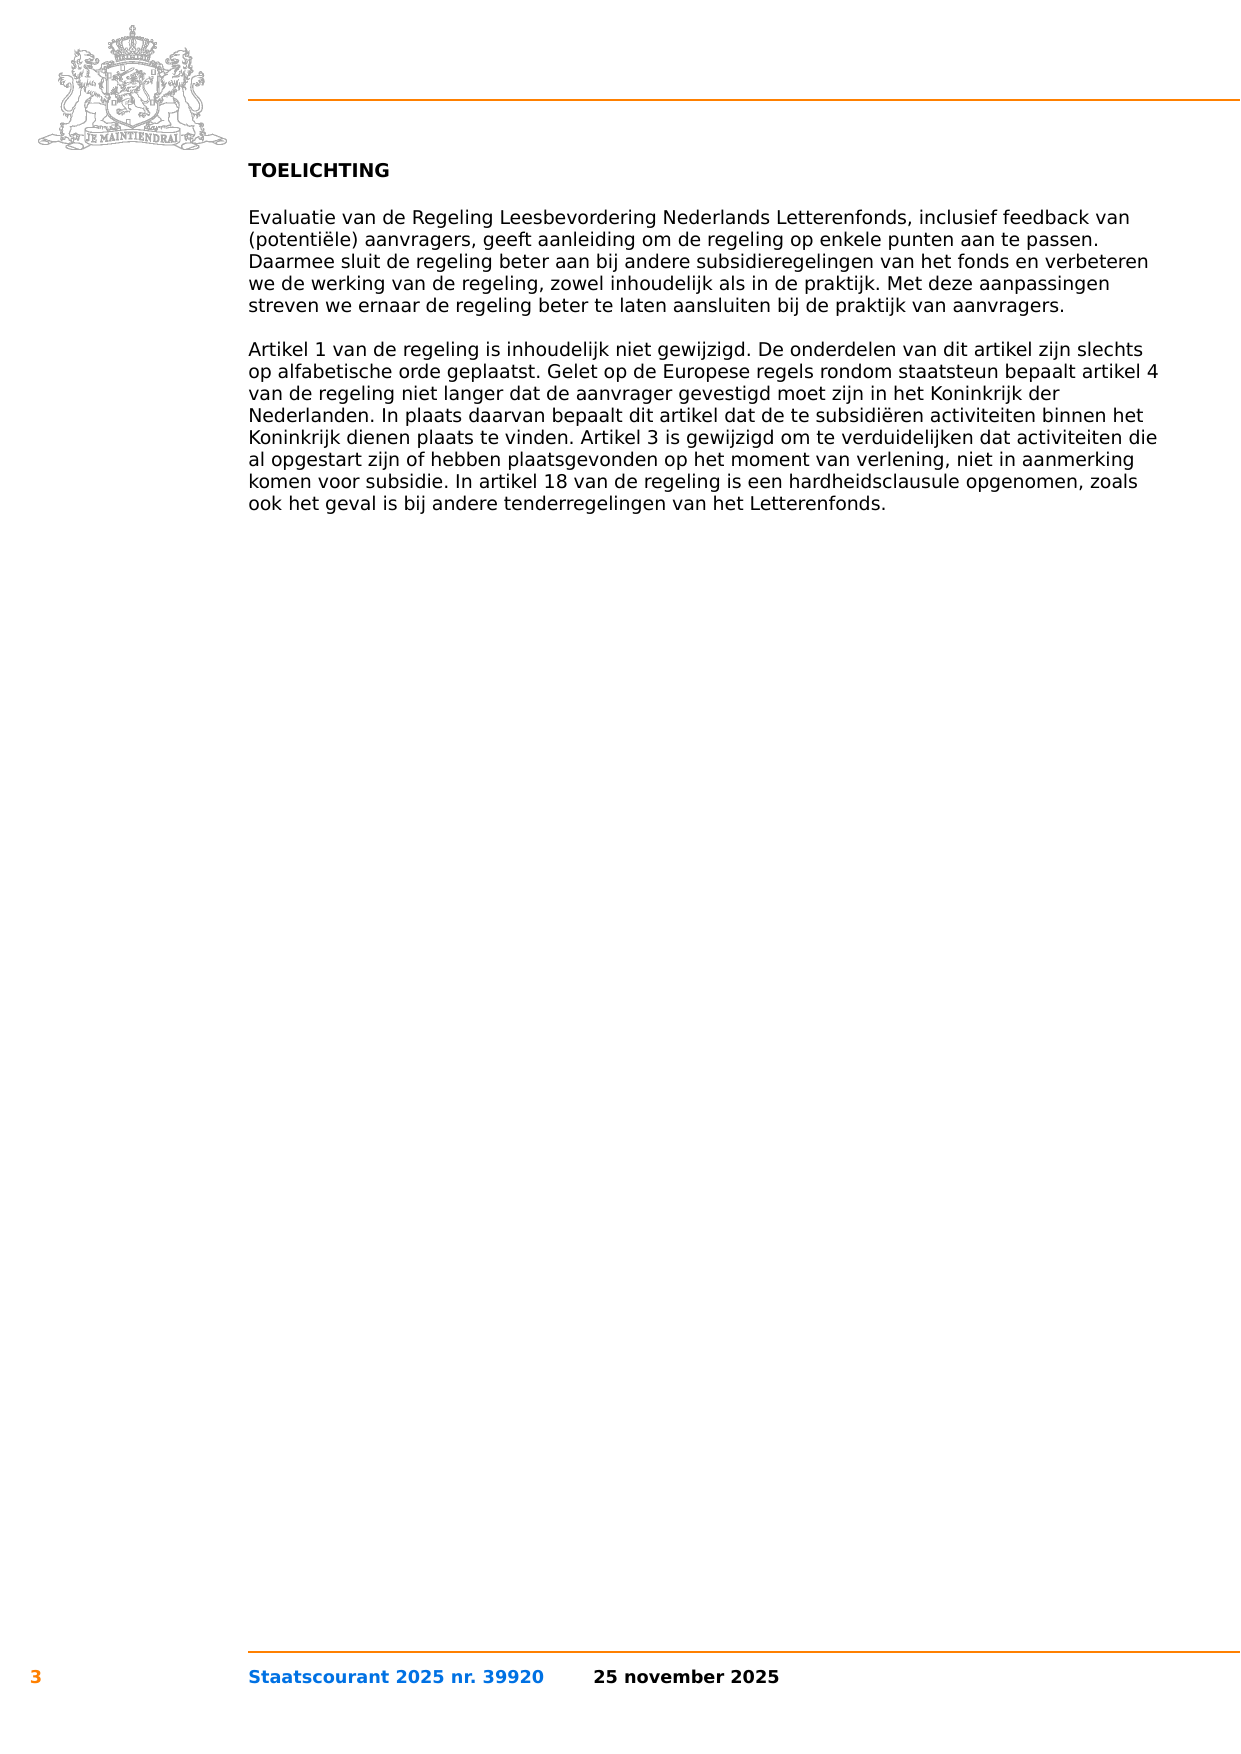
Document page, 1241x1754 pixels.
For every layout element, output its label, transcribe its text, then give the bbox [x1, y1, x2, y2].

subtitle TOELICHTING [248, 160, 1163, 182]
picture [38, 25, 227, 150]
text Artikel 1 van de regeling is inhoudelijk niet gewijzigd. De onderdelen van dit artikel zijn slechts op alfabetische orde geplaatst. Gelet op de Europese regels rondom staatsteun bepaalt artikel 4 van de regeling niet langer dat de aanvrager gevestigd moet zijn in het Koninkrijk der Nederlanden. In plaats daarvan bepaalt dit artikel dat de te subsidiëren activiteiten binnen het Koninkrijk dienen plaats te vinden. Artikel 3 is gewijzigd om te verduidelijken dat activiteiten die al opgestart zijn of hebben plaatsgevonden op het moment van verlening, niet in aanmerking komen voor subsidie. In artikel 18 van de regeling is een hardheidsclausule opgenomen, zoals ook het geval is bij andere tenderregelingen van het Letterenfonds. [248, 339, 1163, 514]
text Evaluatie van de Regeling Leesbevordering Nederlands Letterenfonds, inclusief feedback van (potentiële) aanvragers, geeft aanleiding om de regeling op enkele punten aan te passen. Daarmee sluit de regeling beter aan bij andere subsidieregelingen van het fonds en verbeteren we de werking van de regeling, zowel inhoudelijk als in de praktijk. Met deze aanpassingen streven we ernaar de regeling beter te laten aansluiten bij de praktijk van aanvragers. [248, 207, 1163, 317]
